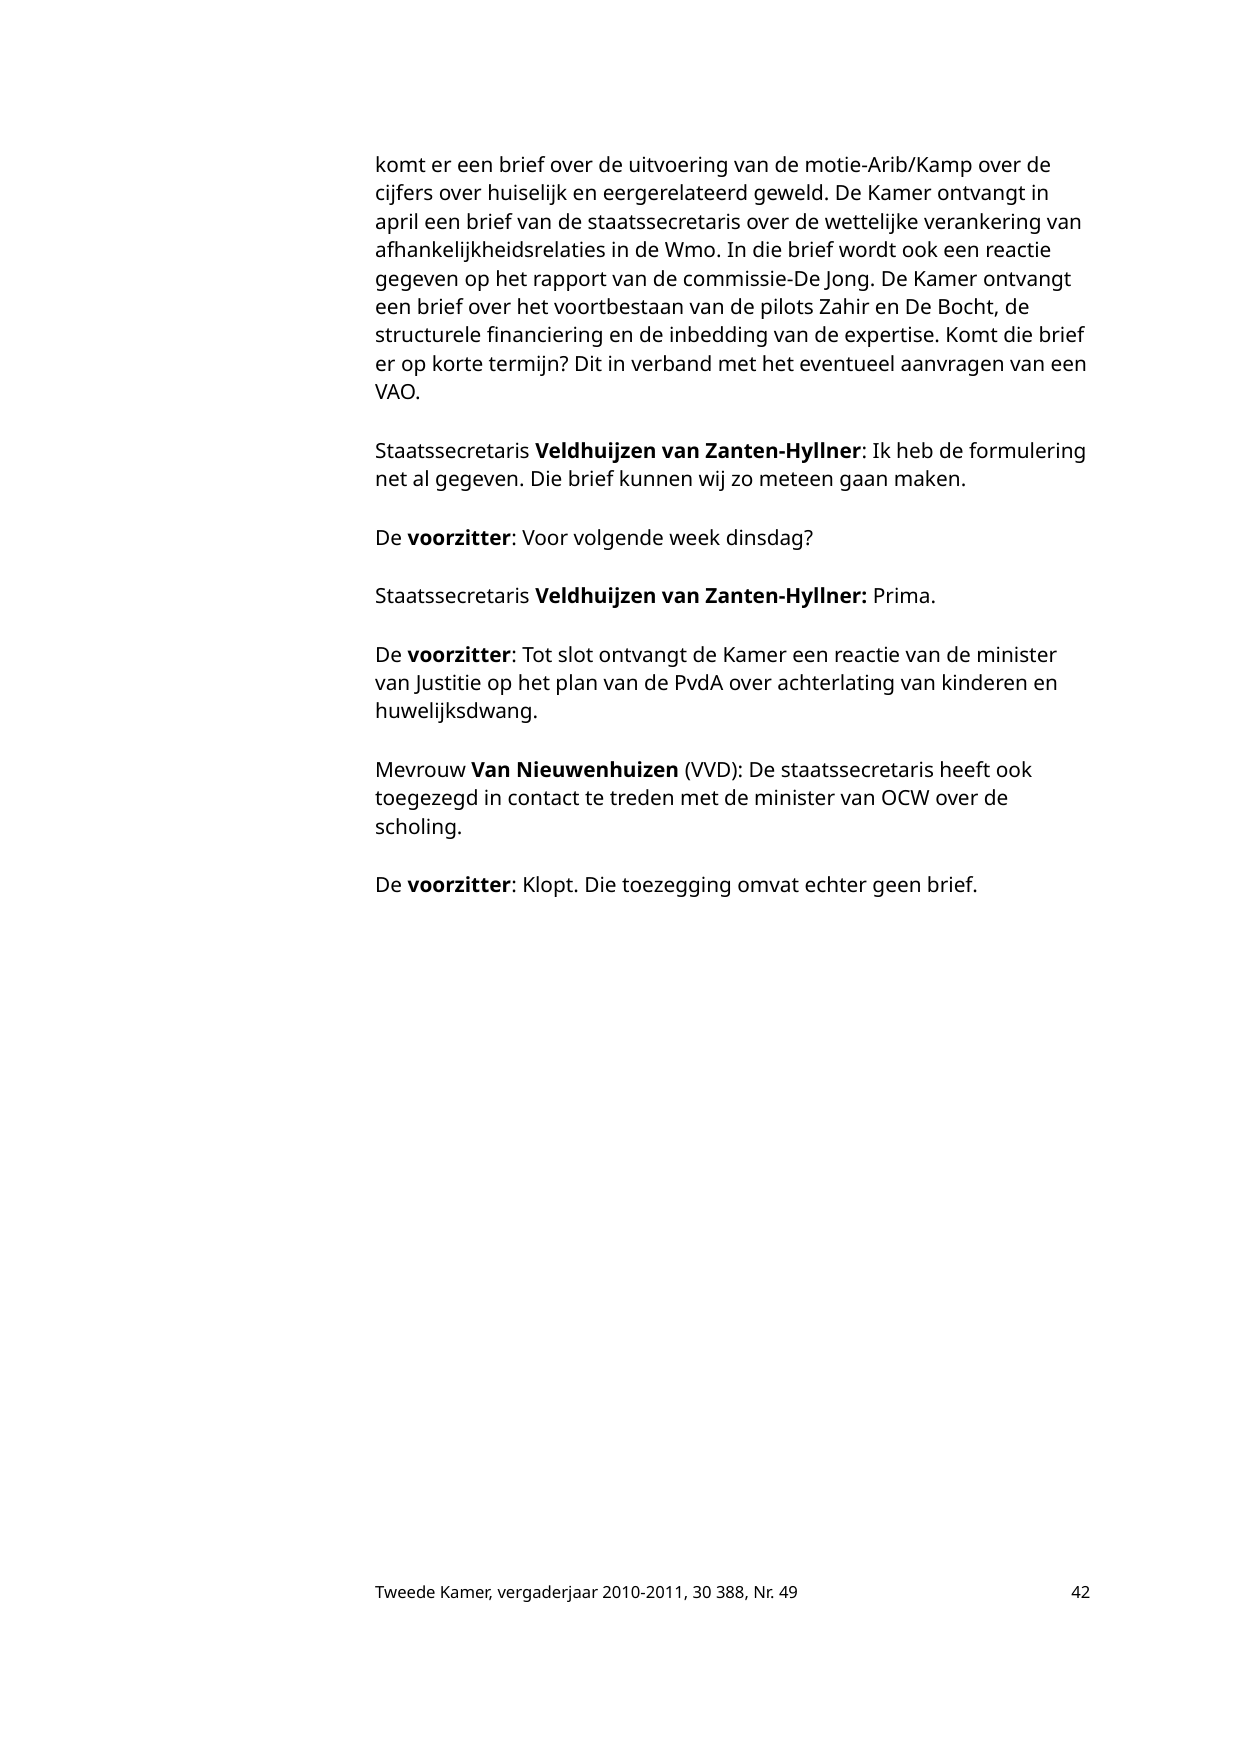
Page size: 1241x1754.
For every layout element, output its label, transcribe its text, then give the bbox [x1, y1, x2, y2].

text Mevrouw Van Nieuwenhuizen (VVD): De staatssecretaris heeft ook toegezegd in contact te treden met de minister van OCW over de scholing. [375, 755, 1090, 840]
text komt er een brief over de uitvoering van de motie-Arib/Kamp over de cijfers over huiselijk en eergerelateerd geweld. De Kamer ontvangt in april een brief van de staatssecretaris over de wettelijke verankering van afhankelijkheidsrelaties in de Wmo. In die brief wordt ook een reactie gegeven op het rapport van de commissie-De Jong. De Kamer ontvangt een brief over het voortbestaan van de pilots Zahir en De Bocht, de structurele financiering en de inbedding van de expertise. Komt die brief er op korte termijn? Dit in verband met het eventueel aanvragen van een VAO. [375, 150, 1090, 406]
text Staatssecretaris Veldhuijzen van Zanten-Hyllner: Prima. [375, 581, 1090, 610]
text De voorzitter: Voor volgende week dinsdag? [375, 523, 1090, 551]
text De voorzitter: Tot slot ontvangt de Kamer een reactie van de minister van Justitie op het plan van de PvdA over achterlating van kinderen en huwelijksdwang. [375, 640, 1090, 725]
text De voorzitter: Klopt. Die toezegging omvat echter geen brief. [375, 870, 1090, 899]
text Staatssecretaris Veldhuijzen van Zanten-Hyllner: Ik heb de formulering net al gegeven. Die brief kunnen wij zo meteen gaan maken. [375, 436, 1090, 493]
